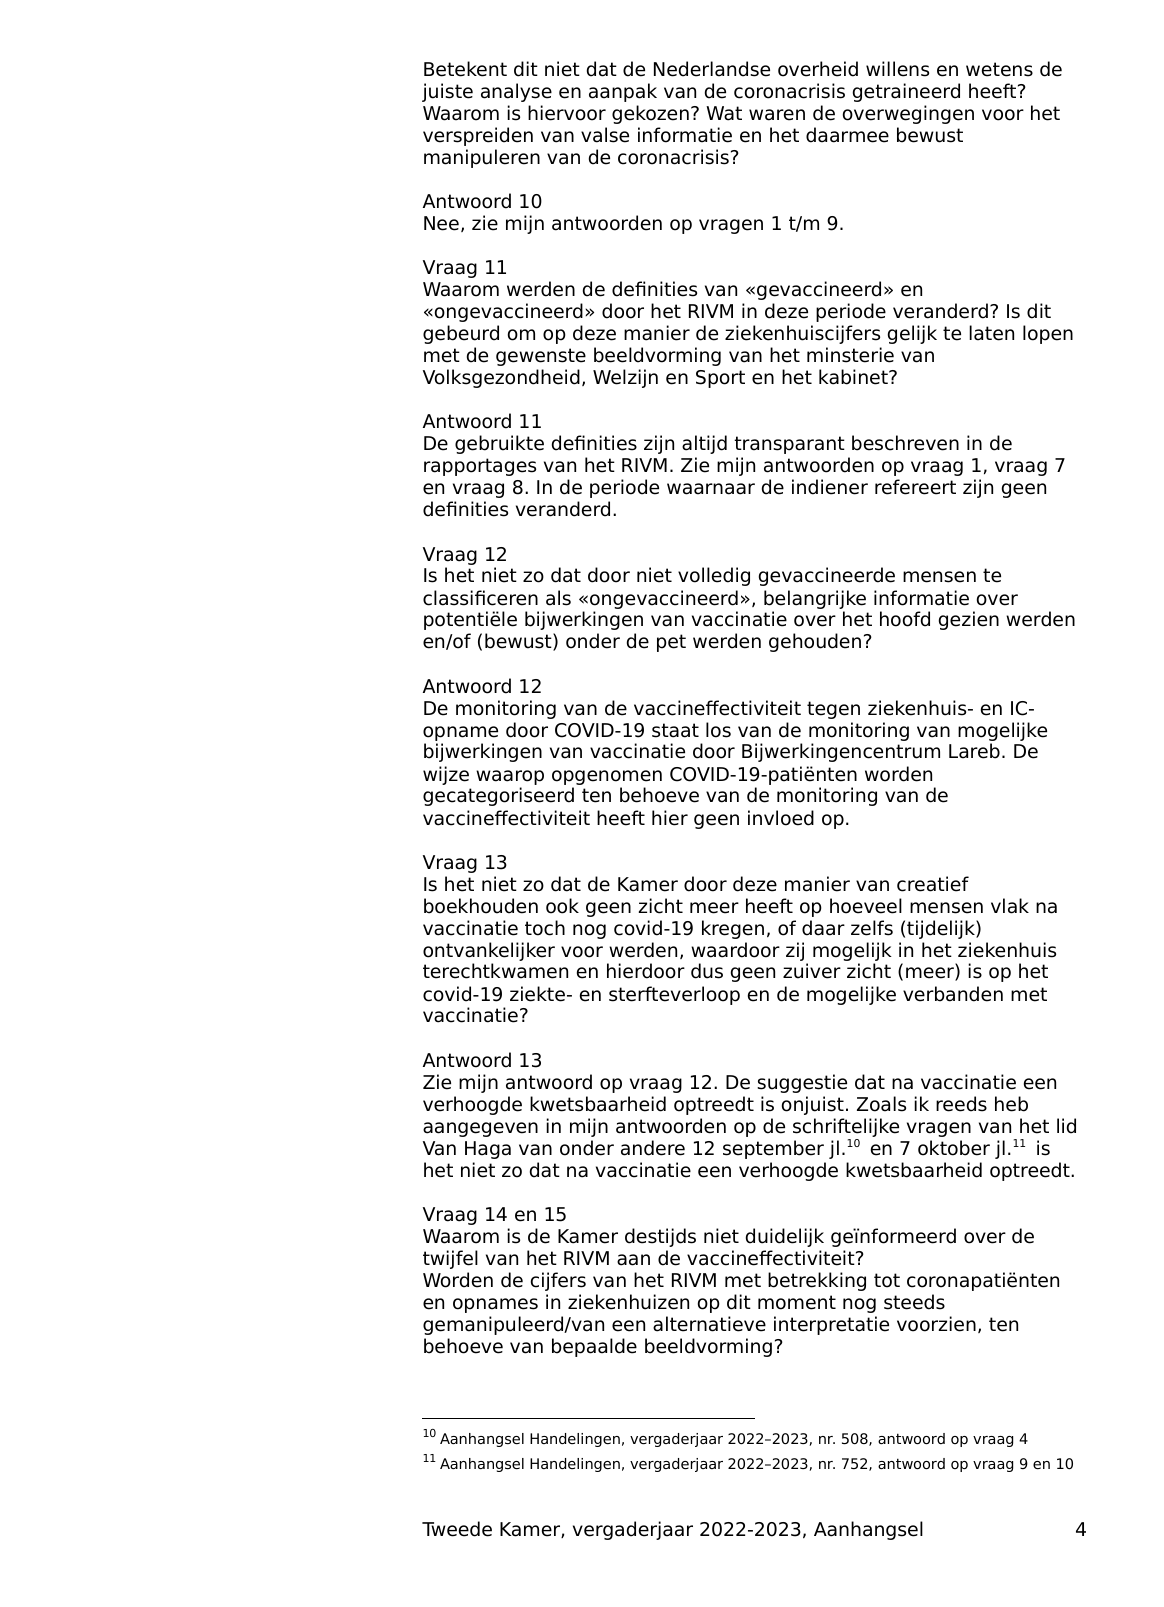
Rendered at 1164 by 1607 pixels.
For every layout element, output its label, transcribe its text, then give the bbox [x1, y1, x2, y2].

text Worden de cijfers van het RIVM met betrekking tot coronapatiënten en opnames in ziekenhuizen op dit moment nog steeds gemanipuleerd/van een alternatieve interpretatie voorzien, ten behoeve van bepaalde beeldvorming? [422, 1269, 1087, 1357]
text Vraag 14 en 15 [422, 1204, 1087, 1226]
text Vraag 13 [422, 852, 1087, 873]
text Zie mijn antwoord op vraag 12. De suggestie dat na vaccinatie een verhoogde kwetsbaarheid optreedt is onjuist. Zoals ik reeds heb aangegeven in mijn antwoorden op de schriftelijke vragen van het lid Van Haga van onder andere 12 september jl. en 7 oktober jl. is het niet zo dat na vaccinatie een verhoogde kwetsbaarheid optreedt. [422, 1072, 1087, 1181]
text De monitoring van de vaccineffectiviteit tegen ziekenhuis- en IC-opname door COVID-19 staat los van de monitoring van mogelijke bijwerkingen van vaccinatie door Bijwerkingencentrum Lareb. De wijze waarop opgenomen COVID-19-patiënten worden gecategoriseerd ten behoeve van de monitoring van de vaccineffectiviteit heeft hier geen invloed op. [422, 697, 1087, 829]
text Is het niet zo dat de Kamer door deze manier van creatief boekhouden ook geen zicht meer heeft op hoeveel mensen vlak na vaccinatie toch nog covid-19 kregen, of daar zelfs (tijdelijk) ontvankelijker voor werden, waardoor zij mogelijk in het ziekenhuis terechtkwamen en hierdoor dus geen zuiver zicht (meer) is op het covid-19 ziekte- en sterfteverloop en de mogelijke verbanden met vaccinatie? [422, 873, 1087, 1027]
text Waarom werden de definities van «gevaccineerd» en «ongevaccineerd» door het RIVM in deze periode veranderd? Is dit gebeurd om op deze manier de ziekenhuiscijfers gelijk te laten lopen met de gewenste beeldvorming van het minsterie van Volksgezondheid, Welzijn en Sport en het kabinet? [422, 279, 1087, 389]
text Antwoord 12 [422, 676, 1087, 697]
text De gebruikte definities zijn altijd transparant beschreven in de rapportages van het RIVM. Zie mijn antwoorden op vraag 1, vraag 7 en vraag 8. In de periode waarnaar de indiener refereert zijn geen definities veranderd. [422, 433, 1087, 521]
text Is het niet zo dat door niet volledig gevaccineerde mensen te classificeren als «ongevaccineerd», belangrijke informatie over potentiële bijwerkingen van vaccinatie over het hoofd gezien werden en/of (bewust) onder de pet werden gehouden? [422, 565, 1087, 653]
text Antwoord 11 [422, 411, 1087, 433]
text Aanhangsel Handelingen, vergaderjaar 2022–2023, nr. 508, antwoord op vraag 4 [422, 1427, 1087, 1449]
text Antwoord 13 [422, 1049, 1087, 1072]
text Aanhangsel Handelingen, vergaderjaar 2022–2023, nr. 752, antwoord op vraag 9 en 10 [422, 1452, 1087, 1474]
text Vraag 11 [422, 257, 1087, 279]
text Betekent dit niet dat de Nederlandse overheid willens en wetens de juiste analyse en aanpak van de coronacrisis getraineerd heeft? Waarom is hiervoor gekozen? Wat waren de overwegingen voor het verspreiden van valse informatie en het daarmee bewust manipuleren van de coronacrisis? [422, 59, 1087, 169]
text Nee, zie mijn antwoorden op vragen 1 t/m 9. [422, 213, 1087, 235]
text Antwoord 10 [422, 191, 1087, 213]
text Vraag 12 [422, 543, 1087, 565]
text Waarom is de Kamer destijds niet duidelijk geïnformeerd over de twijfel van het RIVM aan de vaccineffectiviteit? [422, 1226, 1087, 1269]
